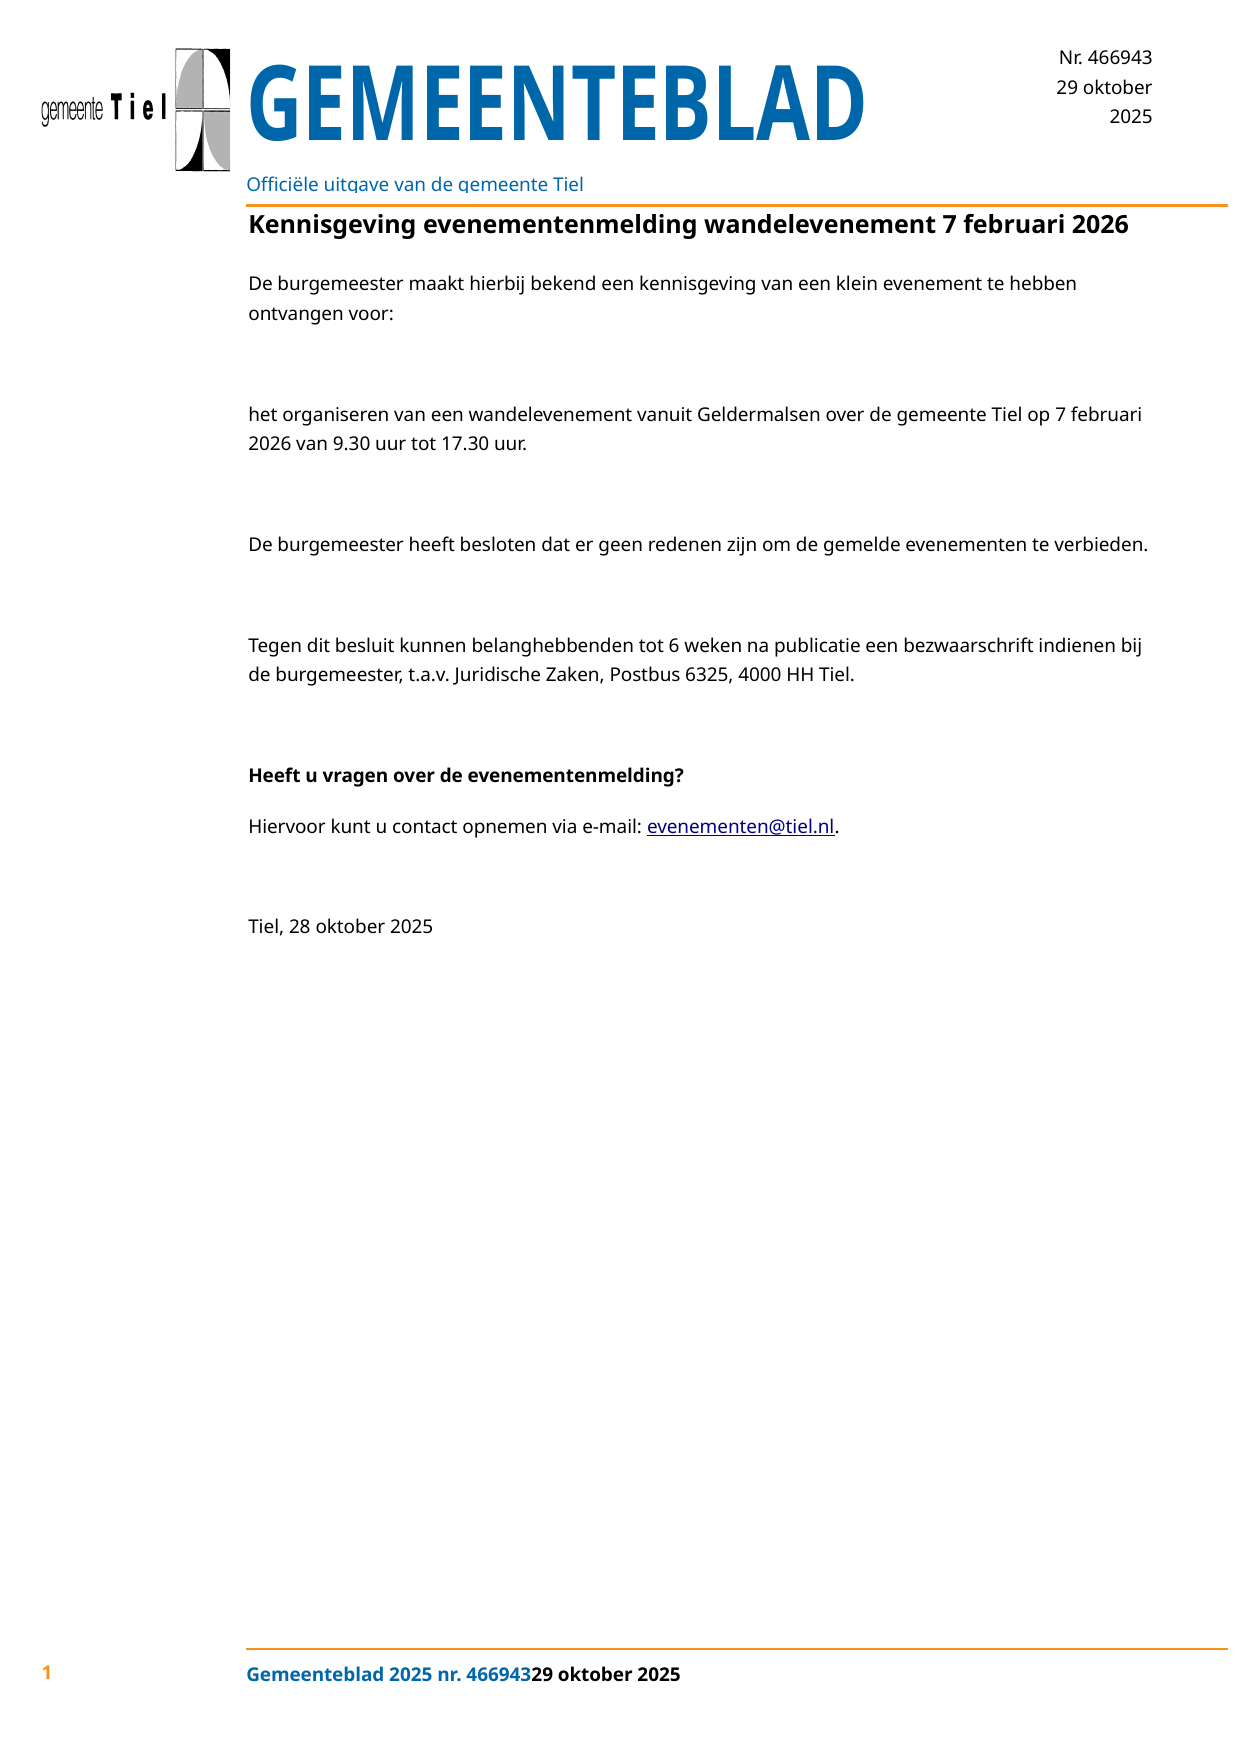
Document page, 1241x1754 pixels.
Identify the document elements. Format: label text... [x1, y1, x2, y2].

picture [41, 47, 231, 172]
text Heeft u vragen over de evenementenmelding? [248, 762, 1152, 788]
text het organiseren van een wandelevenement vanuit Geldermalsen over de gemeente Tiel op 7 februari 2026 van 9.30 uur tot 17.30 uur. [248, 401, 1152, 456]
text Tegen dit besluit kunnen belanghebbenden tot 6 weken na publicatie een bezwaarschrift indienen bij de burgemeester, t.a.v. Juridische Zaken, Postbus 6325, 4000 HH Tiel. [248, 632, 1152, 687]
text De burgemeester maakt hierbij bekend een kennisgeving van een klein evenement te hebben ontvangen voor: [248, 270, 1152, 326]
text Kennisgeving evenementenmelding wandelevenement 7 februari 2026 [248, 207, 1152, 241]
text De burgemeester heeft besloten dat er geen redenen zijn om de gemelde evenementen te verbieden. [248, 531, 1152, 557]
text Hiervoor kunt u contact opnemen via e-mail: evenementen@tiel.nl. [248, 813, 1152, 838]
text Tiel, 28 oktober 2025 [248, 914, 1152, 939]
